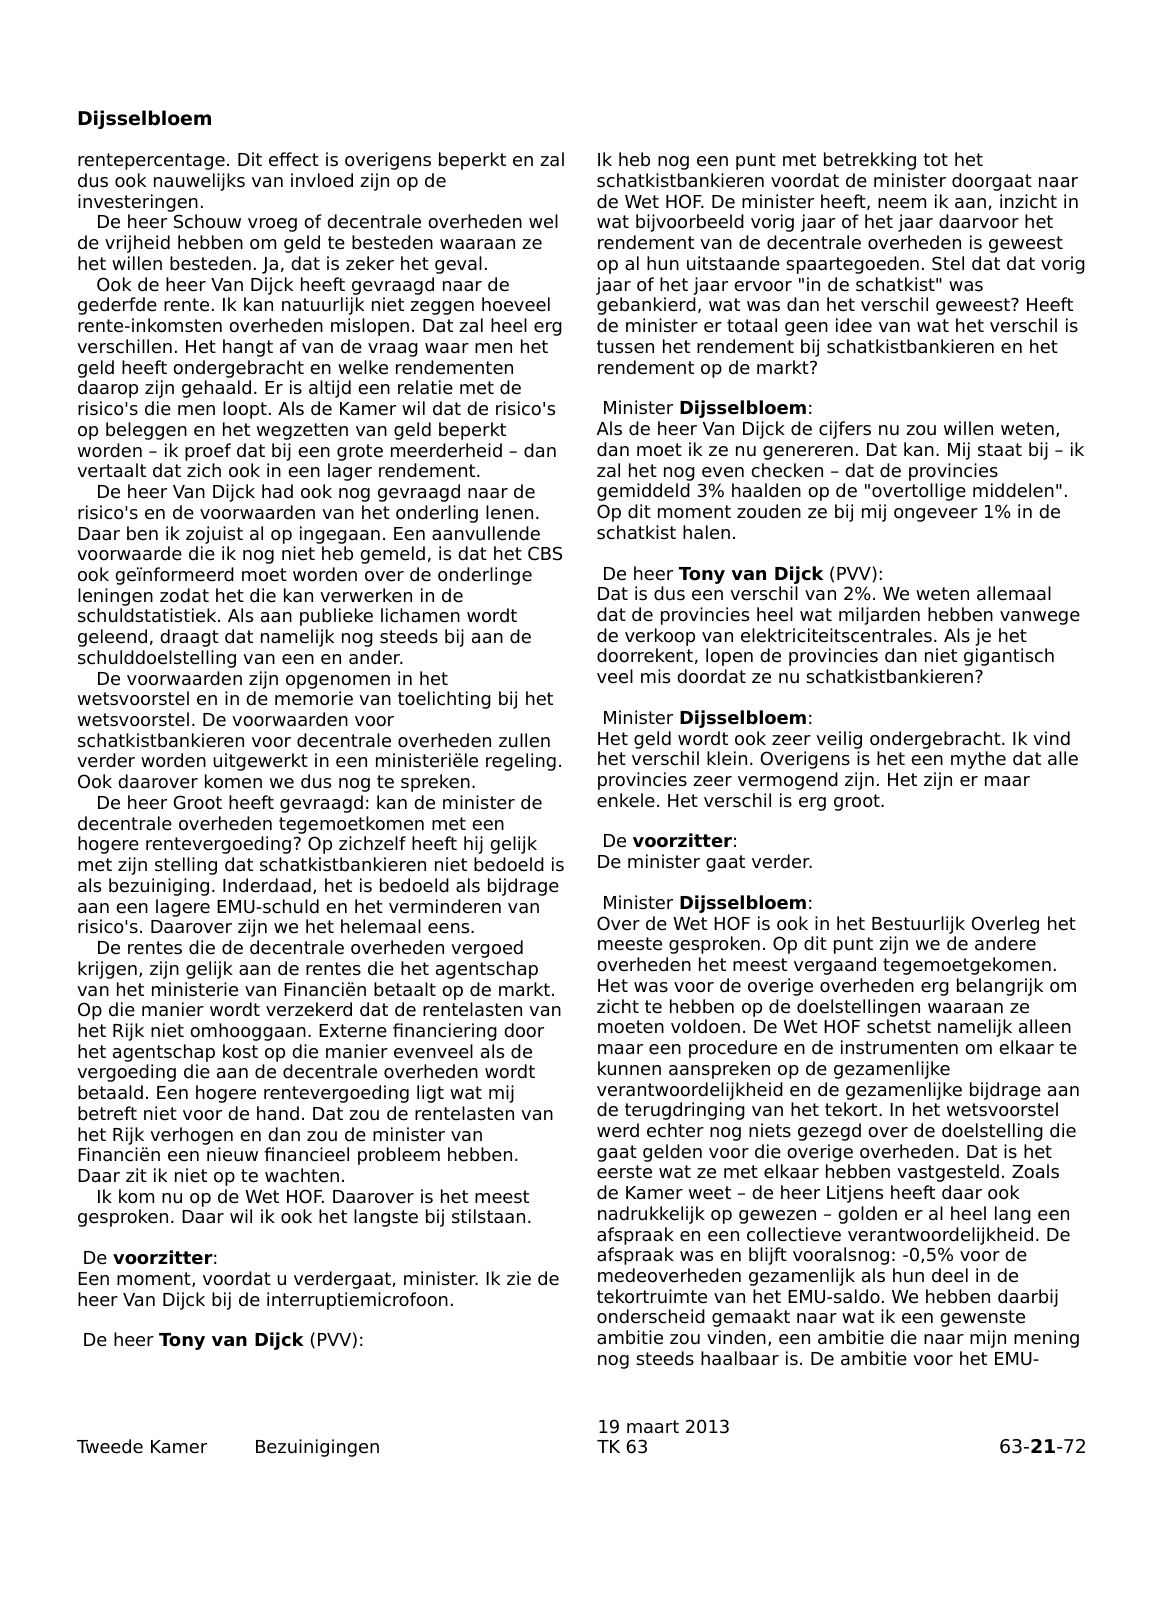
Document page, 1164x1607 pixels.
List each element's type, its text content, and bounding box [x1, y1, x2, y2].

text Een moment, voordat u verdergaat, minister. Ik zie de heer Van Dijck bij de interruptiemicrofoon. [77, 1269, 567, 1310]
text De rentes die de decentrale overheden vergoed krijgen, zijn gelijk aan de rentes die het agentschap van het ministerie van Financiën betaalt op de markt. Op die manier wordt verzekerd dat de rentelasten van het Rijk niet omhooggaan. Externe financiering door het agentschap kost op die manier evenveel als de vergoeding die aan de decentrale overheden wordt betaald. Een hogere rentevergoeding ligt wat mij betreft niet voor de hand. Dat zou de rentelasten van het Rijk verhogen en dan zou de minister van Financiën een nieuw financieel probleem hebben. Daar zit ik niet op te wachten. [77, 938, 567, 1187]
text Over de Wet HOF is ook in het Bestuurlijk Overleg het meeste gesproken. Op dit punt zijn we de andere overheden het meest vergaand tegemoetgekomen. Het was voor de overige overheden erg belangrijk om zicht te hebben op de doelstellingen waaraan ze moeten voldoen. De Wet HOF schetst namelijk alleen maar een procedure en de instrumenten om elkaar te kunnen aanspreken op de gezamenlijke verantwoordelijkheid en de gezamenlijke bijdrage aan de terugdringing van het tekort. In het wetsvoorstel werd echter nog niets gezegd over de doelstelling die gaat gelden voor die overige overheden. Dat is het eerste wat ze met elkaar hebben vastgesteld. Zoals de Kamer weet – de heer Litjens heeft daar ook nadrukkelijk op gewezen – golden er al heel lang een afspraak en een collectieve verantwoordelijkheid. De afspraak was en blijft vooralsnog: -0,5% voor de medeoverheden gezamenlijk als hun deel in de tekortruimte van het EMU-saldo. We hebben daarbij onderscheid gemaakt naar wat ik een gewenste ambitie zou vinden, een ambitie die naar mijn mening nog steeds haalbaar is. De ambitie voor het EMU- [596, 913, 1087, 1369]
text Ook de heer Van Dijck heeft gevraagd naar de gederfde rente. Ik kan natuurlijk niet zeggen hoeveel rente-inkomsten overheden mislopen. Dat zal heel erg verschillen. Het hangt af van de vraag waar men het geld heeft ondergebracht en welke rendementen daarop zijn gehaald. Er is altijd een relatie met de risico's die men loopt. Als de Kamer wil dat de risico's op beleggen en het wegzetten van geld beperkt worden – ik proef dat bij een grote meerderheid – dan vertaalt dat zich ook in een lager rendement. [77, 274, 567, 482]
text Ik kom nu op de Wet HOF. Daarover is het meest gesproken. Daar wil ik ook het langste bij stilstaan. [77, 1187, 567, 1228]
text Minister Dijsselbloem: [596, 893, 1087, 913]
text De voorzitter: [77, 1248, 567, 1269]
text Dat is dus een verschil van 2%. We weten allemaal dat de provincies heel wat miljarden hebben vanwege de verkoop van elektriciteitscentrales. Als je het doorrekent, lopen de provincies dan niet gigantisch veel mis doordat ze nu schatkistbankieren? [596, 584, 1087, 688]
text Ik heb nog een punt met betrekking tot het schatkistbankieren voordat de minister doorgaat naar de Wet HOF. De minister heeft, neem ik aan, inzicht in wat bijvoorbeeld vorig jaar of het jaar daarvoor het rendement van de decentrale overheden is geweest op al hun uitstaande spaartegoeden. Stel dat dat vorig jaar of het jaar ervoor "in de schatkist" was gebankierd, wat was dan het verschil geweest? Heeft de minister er totaal geen idee van wat het verschil is tussen het rendement bij schatkistbankieren en het rendement op de markt? [596, 150, 1087, 378]
text Als de heer Van Dijck de cijfers nu zou willen weten, dan moet ik ze nu genereren. Dat kan. Mij staat bij – ik zal het nog even checken – dat de provincies gemiddeld 3% haalden op de "overtollige middelen". Op dit moment zouden ze bij mij ongeveer 1% in de schatkist halen. [596, 419, 1087, 543]
text De heer Groot heeft gevraagd: kan de minister de decentrale overheden tegemoetkomen met een hogere rentevergoeding? Op zichzelf heeft hij gelijk met zijn stelling dat schatkistbankieren niet bedoeld is als bezuiniging. Inderdaad, het is bedoeld als bijdrage aan een lagere EMU-schuld en het verminderen van risico's. Daarover zijn we het helemaal eens. [77, 793, 567, 938]
text De voorwaarden zijn opgenomen in het wetsvoorstel en in de memorie van toelichting bij het wetsvoorstel. De voorwaarden voor schatkistbankieren voor decentrale overheden zullen verder worden uitgewerkt in een ministeriële regeling. Ook daarover komen we dus nog te spreken. [77, 668, 567, 793]
text Het geld wordt ook zeer veilig ondergebracht. Ik vind het verschil klein. Overigens is het een mythe dat alle provincies zeer vermogend zijn. Het zijn er maar enkele. Het verschil is erg groot. [596, 728, 1087, 811]
text De heer Tony van Dijck (PVV): [596, 563, 1087, 584]
text Minister Dijsselbloem: [596, 708, 1087, 728]
text De heer Schouw vroeg of decentrale overheden wel de vrijheid hebben om geld te besteden waaraan ze het willen besteden. Ja, dat is zeker het geval. [77, 212, 567, 274]
text rentepercentage. Dit effect is overigens beperkt en zal dus ook nauwelijks van invloed zijn op de investeringen. [77, 150, 567, 212]
text De minister gaat verder. [596, 852, 1087, 873]
text De heer Van Dijck had ook nog gevraagd naar de risico's en de voorwaarden van het onderling lenen. Daar ben ik zojuist al op ingegaan. Een aanvullende voorwaarde die ik nog niet heb gemeld, is dat het CBS ook geïnformeerd moet worden over de onderlinge leningen zodat het die kan verwerken in de schuldstatistiek. Als aan publieke lichamen wordt geleend, draagt dat namelijk nog steeds bij aan de schulddoelstelling van een en ander. [77, 482, 567, 668]
text De heer Tony van Dijck (PVV): [77, 1330, 567, 1351]
text De voorzitter: [596, 831, 1087, 852]
text Minister Dijsselbloem: [596, 398, 1087, 419]
